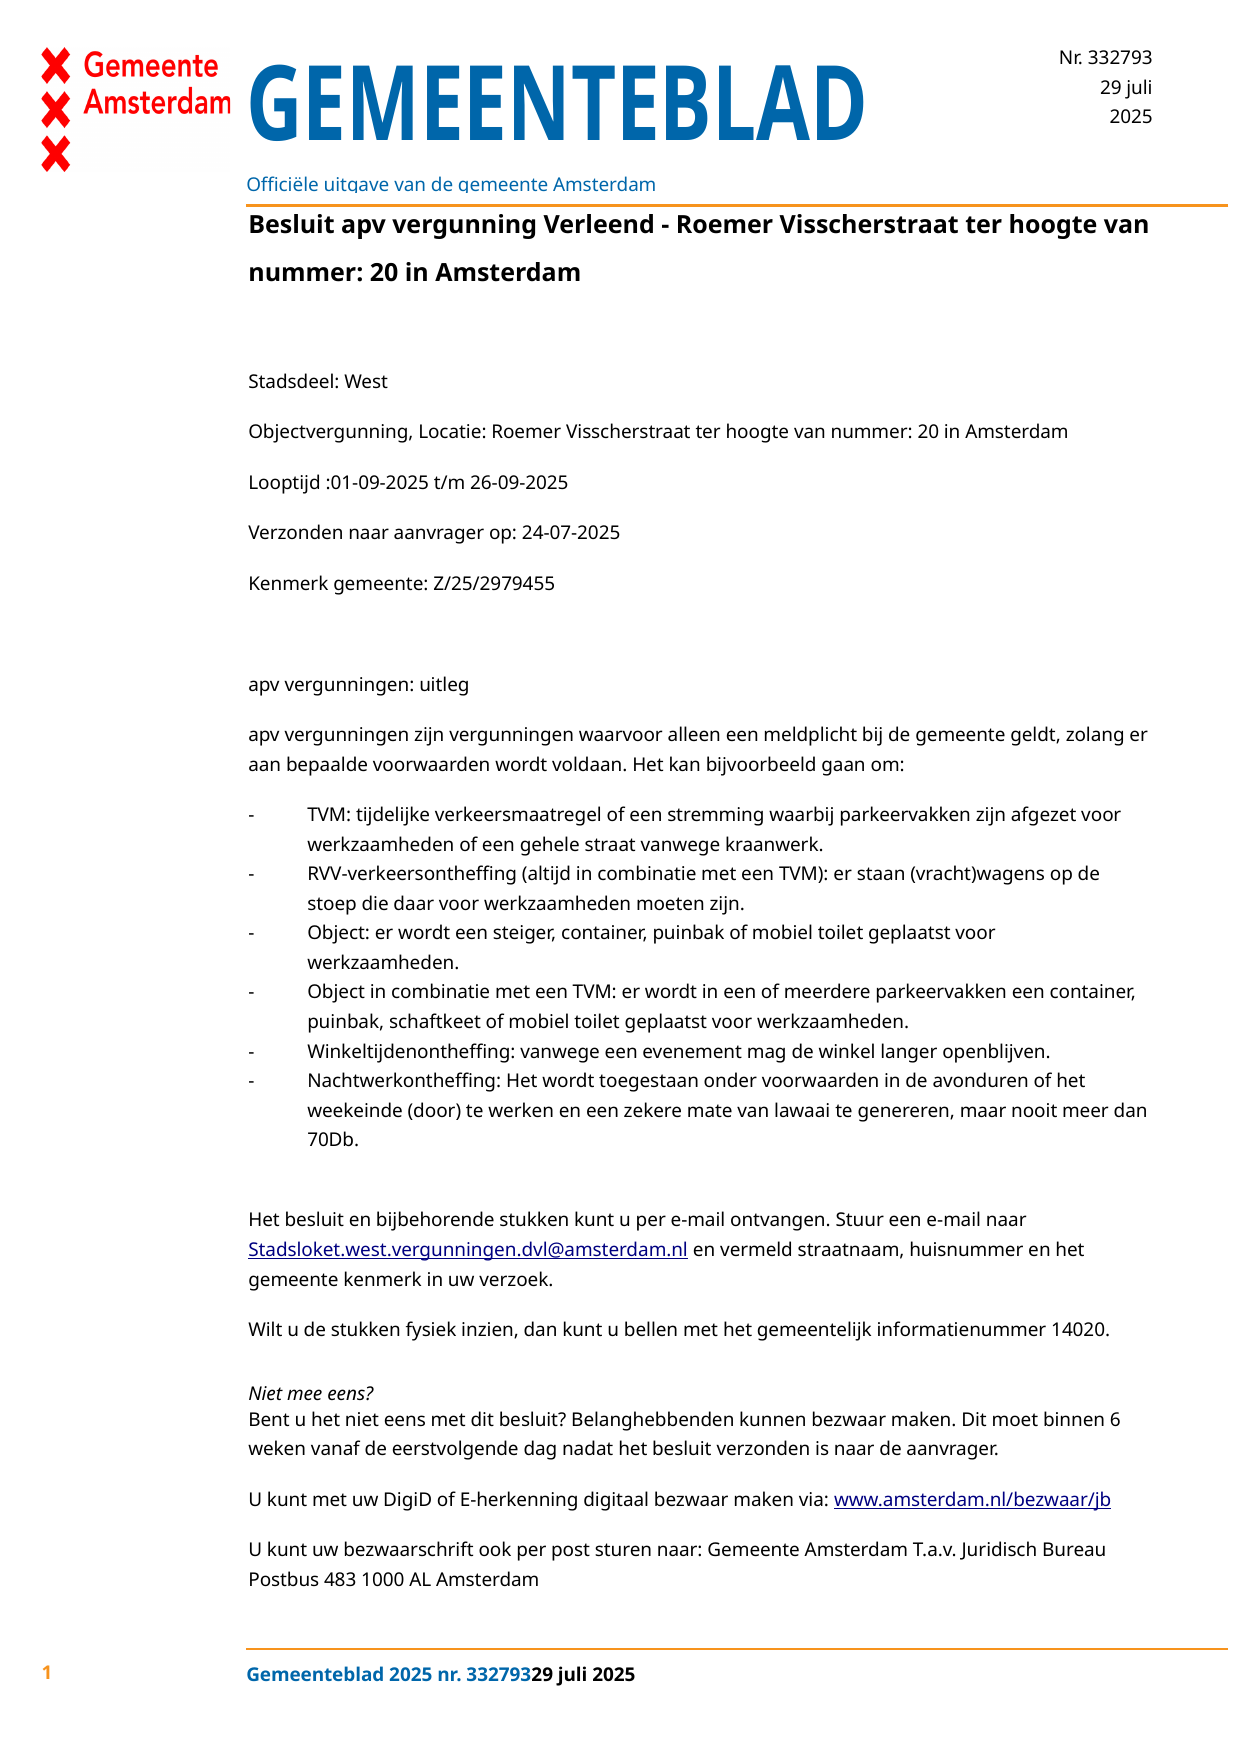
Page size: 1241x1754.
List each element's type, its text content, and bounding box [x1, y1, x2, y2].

text Looptijd :01-09-2025 t/m 26-09-2025 [248, 469, 1152, 495]
list Object in combinatie met een TVM: er wordt in een of meerdere parkeervakken een container, puinbak, schaftkeet of mobiel toilet geplaatst voor werkzaamheden. [248, 979, 1152, 1034]
text U kunt uw bezwaarschrift ook per post sturen naar: Gemeente Amsterdam T.a.v. Juridisch Bureau Postbus 483 1000 AL Amsterdam [248, 1536, 1152, 1592]
text U kunt met uw DigiD of E-herkenning digitaal bezwaar maken via: www.amsterdam.nl/bezwaar/jb [248, 1486, 1152, 1512]
list Nachtwerkontheffing: Het wordt toegestaan onder voorwaarden in de avonduren of het weekeinde (door) te werken en een zekere mate van lawaai te genereren, maar nooit meer dan 70Db. [248, 1067, 1152, 1152]
list Winkeltijdenontheffing: vanwege een evenement mag de winkel langer openblijven. [248, 1038, 1152, 1064]
text Wilt u de stukken fysiek inzien, dan kunt u bellen met het gemeentelijk informatienummer 14020. [248, 1316, 1152, 1342]
list RVV-verkeersontheffing (altijd in combinatie met een TVM): er staan (vracht)wagens op de stoep die daar voor werkzaamheden moeten zijn. [248, 860, 1152, 916]
text Het besluit en bijbehorende stukken kunt u per e-mail ontvangen. Stuur een e-mail naar Stadsloket.west.vergunningen.dvl@amsterdam.nl en vermeld straatnaam, huisnummer en het gemeente kenmerk in uw verzoek. [248, 1207, 1152, 1292]
text Objectvergunning, Locatie: Roemer Visscherstraat ter hoogte van nummer: 20 in Amsterdam [248, 419, 1152, 444]
text Niet mee eens? [248, 1380, 1152, 1406]
text apv vergunningen zijn vergunningen waarvoor alleen een meldplicht bij de gemeente geldt, zolang er aan bepaalde voorwaarden wordt voldaan. Het kan bijvoorbeeld gaan om: [248, 721, 1152, 777]
list Object: er wordt een steiger, container, puinbak of mobiel toilet geplaatst voor werkzaamheden. [248, 919, 1152, 975]
text Stadsdeel: West [248, 368, 1152, 394]
text Bent u het niet eens met dit besluit? Belanghebbenden kunnen bezwaar maken. Dit moet binnen 6 weken vanaf de eerstvolgende dag nadat het besluit verzonden is naar de aanvrager. [248, 1406, 1152, 1461]
list TVM: tijdelijke verkeersmaatregel of een stremming waarbij parkeervakken zijn afgezet voor werkzaamheden of een gehele straat vanwege kraanwerk. [248, 801, 1152, 857]
text Besluit apv vergunning Verleend - Roemer Visscherstraat ter hoogte van nummer: 20 in Amsterdam [248, 207, 1152, 288]
text Kenmerk gemeente: Z/25/2979455 [248, 570, 1152, 596]
text Verzonden naar aanvrager op: 24-07-2025 [248, 519, 1152, 545]
picture [41, 47, 231, 172]
text apv vergunningen: uitleg [248, 671, 1152, 697]
